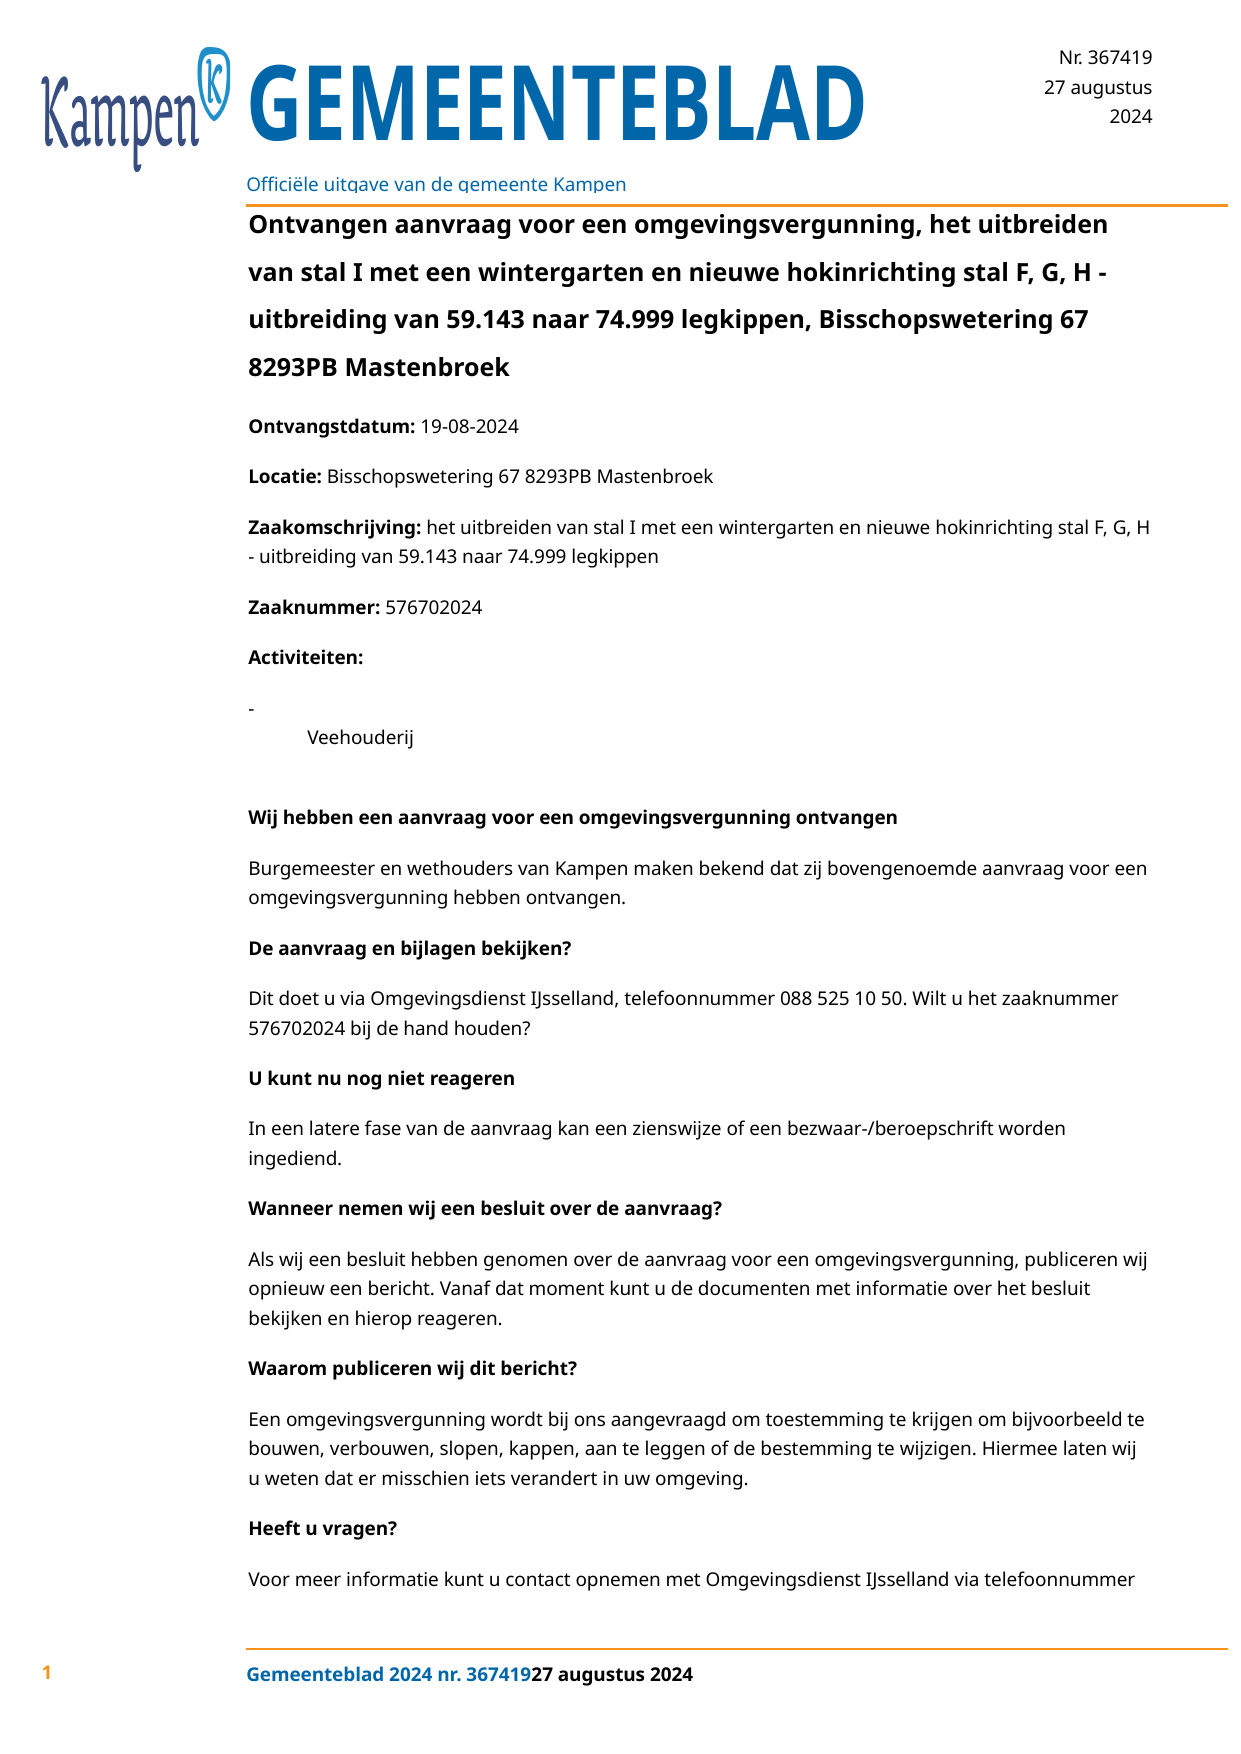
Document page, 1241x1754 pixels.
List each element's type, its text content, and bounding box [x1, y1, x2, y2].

text Locatie: Bisschopswetering 67 8293PB Mastenbroek [248, 463, 1152, 489]
text Een omgevingsvergunning wordt bij ons aangevraagd om toestemming te krijgen om bijvoorbeeld te bouwen, verbouwen, slopen, kappen, aan te leggen of de bestemming te wijzigen. Hiermee laten wij u weten dat er misschien iets verandert in uw omgeving. [248, 1406, 1152, 1491]
text De aanvraag en bijlagen bekijken? [248, 935, 1152, 961]
text Ontvangen aanvraag voor een omgevingsvergunning, het uitbreiden van stal I met een wintergarten en nieuwe hokinrichting stal F, G, H - uitbreiding van 59.143 naar 74.999 legkippen, Bisschopswetering 67 8293PB Mastenbroek [248, 207, 1152, 384]
text Burgemeester en wethouders van Kampen maken bekend dat zij bovengenoemde aanvraag voor een omgevingsvergunning hebben ontvangen. [248, 855, 1152, 910]
picture [41, 47, 231, 172]
text Ontvangstdatum: 19-08-2024 [248, 413, 1152, 439]
text Voor meer informatie kunt u contact opnemen met Omgevingsdienst IJsselland via telefoonnummer [248, 1566, 1152, 1592]
text Zaakomschrijving: het uitbreiden van stal I met een wintergarten en nieuwe hokinrichting stal F, G, H - uitbreiding van 59.143 naar 74.999 legkippen [248, 514, 1152, 569]
list Veehouderij [248, 724, 1152, 750]
text Wij hebben een aanvraag voor een omgevingsvergunning ontvangen [248, 804, 1152, 830]
text U kunt nu nog niet reageren [248, 1065, 1152, 1091]
text Zaaknummer: 576702024 [248, 594, 1152, 620]
text In een latere fase van de aanvraag kan een zienswijze of een bezwaar-/beroepschrift worden ingediend. [248, 1116, 1152, 1171]
text Als wij een besluit hebben genomen over de aanvraag voor een omgevingsvergunning, publiceren wij opnieuw een bericht. Vanaf dat moment kunt u de documenten met informatie over het besluit bekijken en hierop reageren. [248, 1246, 1152, 1331]
text Dit doet u via Omgevingsdienst IJsselland, telefoonnummer 088 525 10 50. Wilt u het zaaknummer 576702024 bij de hand houden? [248, 985, 1152, 1041]
text Waarom publiceren wij dit bericht? [248, 1356, 1152, 1381]
text Heeft u vragen? [248, 1516, 1152, 1541]
text Activiteiten: [248, 644, 1152, 670]
text Wanneer nemen wij een besluit over de aanvraag? [248, 1196, 1152, 1221]
